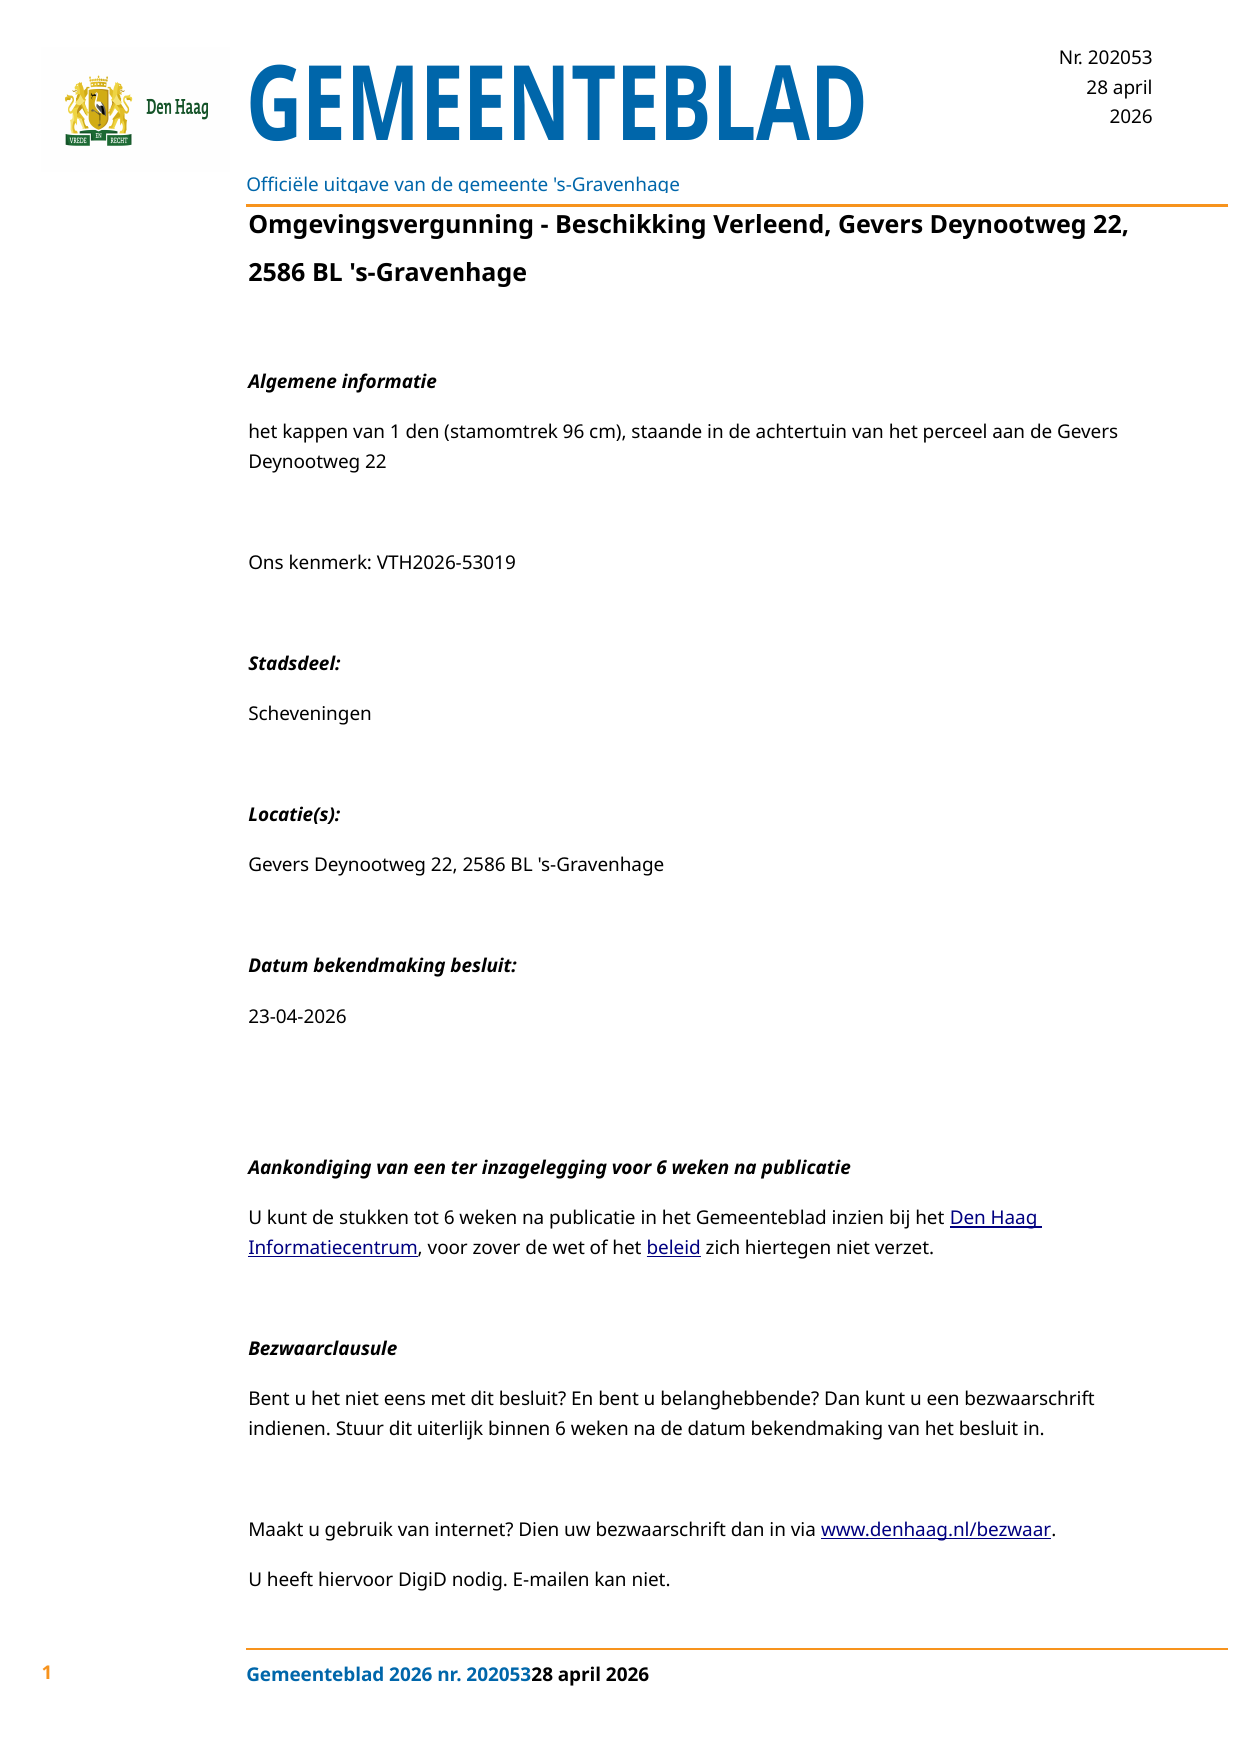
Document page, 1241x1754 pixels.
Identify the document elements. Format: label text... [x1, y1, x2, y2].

text Bezwaarclausule [248, 1335, 1152, 1361]
text het kappen van 1 den (stamomtrek 96 cm), staande in de achtertuin van het perceel aan de Gevers Deynootweg 22 [248, 419, 1152, 474]
text 23-04-2026 [248, 1003, 1152, 1029]
picture [41, 47, 231, 172]
text Omgevingsvergunning - Beschikking Verleend, Gevers Deynootweg 22, 2586 BL 's-Gravenhage [248, 207, 1152, 288]
text Locatie(s): [248, 801, 1152, 827]
text Scheveningen [248, 700, 1152, 726]
text Datum bekendmaking besluit: [248, 952, 1152, 978]
text Aankondiging van een ter inzagelegging voor 6 weken na publicatie [248, 1154, 1152, 1180]
text U kunt de stukken tot 6 weken na publicatie in het Gemeenteblad inzien bij het Den Haag Informatiecentrum, voor zover de wet of het beleid zich hiertegen niet verzet. [248, 1204, 1152, 1260]
text Bent u het niet eens met dit besluit? En bent u belanghebbende? Dan kunt u een bezwaarschrift indienen. Stuur dit uiterlijk binnen 6 weken na de datum bekendmaking van het besluit in. [248, 1385, 1152, 1441]
text Stadsdeel: [248, 650, 1152, 676]
text Maakt u gebruik van internet? Dien uw bezwaarschrift dan in via www.denhaag.nl/bezwaar. [248, 1516, 1152, 1542]
text U heeft hiervoor DigiD nodig. E-mailen kan niet. [248, 1566, 1152, 1592]
text Ons kenmerk: VTH2026-53019 [248, 549, 1152, 575]
text Gevers Deynootweg 22, 2586 BL 's-Gravenhage [248, 852, 1152, 877]
text Algemene informatie [248, 368, 1152, 394]
